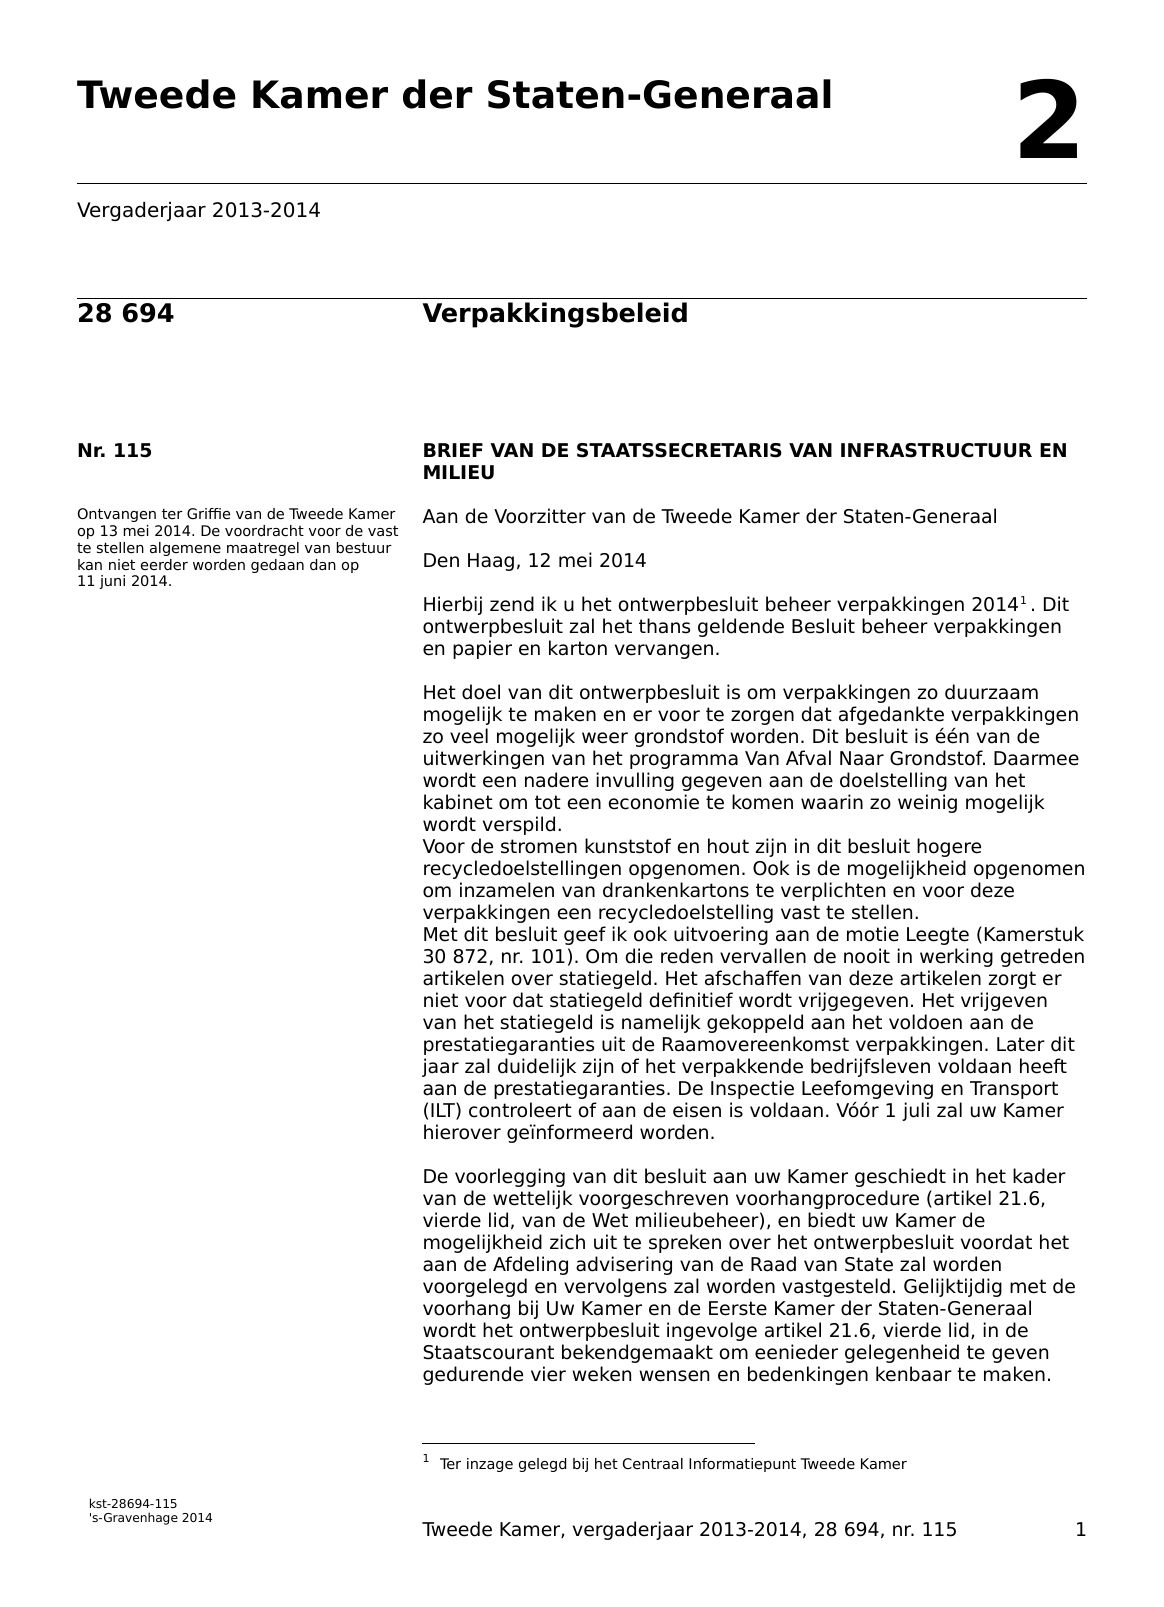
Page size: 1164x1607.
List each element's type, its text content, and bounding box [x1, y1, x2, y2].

text Den Haag, 12 mei 2014 [422, 550, 1087, 572]
text Met dit besluit geef ik ook uitvoering aan de motie Leegte (Kamerstuk 30 872, nr. 101). Om die reden vervallen de nooit in werking getreden artikelen over statiegeld. Het afschaffen van deze artikelen zorgt er niet voor dat statiegeld definitief wordt vrijgegeven. Het vrijgeven van het statiegeld is namelijk gekoppeld aan het voldoen aan de prestatiegaranties uit de Raamovereenkomst verpakkingen. Later dit jaar zal duidelijk zijn of het verpakkende bedrijfsleven voldaan heeft aan de prestatiegaranties. De Inspectie Leefomgeving en Transport (ILT) controleert of aan de eisen is voldaan. Vóór 1 juli zal uw Kamer hierover geïnformeerd worden. [422, 924, 1087, 1144]
text Hierbij zend ik u het ontwerpbesluit beheer verpakkingen 2014. Dit ontwerpbesluit zal het thans geldende Besluit beheer verpakkingen en papier en karton vervangen. [422, 594, 1087, 660]
text 's-Gravenhage 2014 [88, 1511, 323, 1525]
text De voorlegging van dit besluit aan uw Kamer geschiedt in het kader van de wettelijk voorgeschreven voorhangprocedure (artikel 21.6, vierde lid, van de Wet milieubeheer), en biedt uw Kamer de mogelijkheid zich uit te spreken over het ontwerpbesluit voordat het aan de Afdeling advisering van de Raad van State zal worden voorgelegd en vervolgens zal worden vastgesteld. Gelijktijdig met de voorhang bij Uw Kamer en de Eerste Kamer der Staten-Generaal wordt het ontwerpbesluit ingevolge artikel 21.6, vierde lid, in de Staatscourant bekendgemaakt om eenieder gelegenheid te geven gedurende vier weken wensen en bedenkingen kenbaar te maken. [422, 1166, 1087, 1386]
text Aan de Voorzitter van de Tweede Kamer der Staten-Generaal [422, 506, 1087, 528]
text kst-28694-115 [88, 1497, 323, 1511]
subtitle 28 694 Verpakkingsbeleid [77, 299, 1087, 329]
table_cell Vergaderjaar 2013-2014 [77, 184, 1087, 298]
subtitle Nr. 115 BRIEF VAN DE STAATSSECRETARIS VAN INFRASTRUCTUUR EN MILIEU [77, 440, 1087, 484]
text Voor de stromen kunststof en hout zijn in dit besluit hogere recycledoelstellingen opgenomen. Ook is de mogelijkheid opgenomen om inzamelen van drankenkartons te verplichten en voor deze verpakkingen een recycledoelstelling vast te stellen. [422, 836, 1087, 924]
table_header Tweede Kamer der Staten-Generaal [77, 59, 886, 183]
text Ter inzage gelegd bij het Centraal Informatiepunt Tweede Kamer [422, 1452, 1087, 1474]
text Het doel van dit ontwerpbesluit is om verpakkingen zo duurzaam mogelijk te maken en er voor te zorgen dat afgedankte verpakkingen zo veel mogelijk weer grondstof worden. Dit besluit is één van de uitwerkingen van het programma Van Afval Naar Grondstof. Daarmee wordt een nadere invulling gegeven aan de doelstelling van het kabinet om tot een economie te komen waarin zo weinig mogelijk wordt verspild. [422, 682, 1087, 836]
table_header 2 [886, 59, 1087, 183]
text Ontvangen ter Griffie van de Tweede Kamer op 13 mei 2014. De voordracht voor de vast te stellen algemene maatregel van bestuur kan niet eerder worden gedaan dan op 11 juni 2014. [77, 506, 399, 590]
